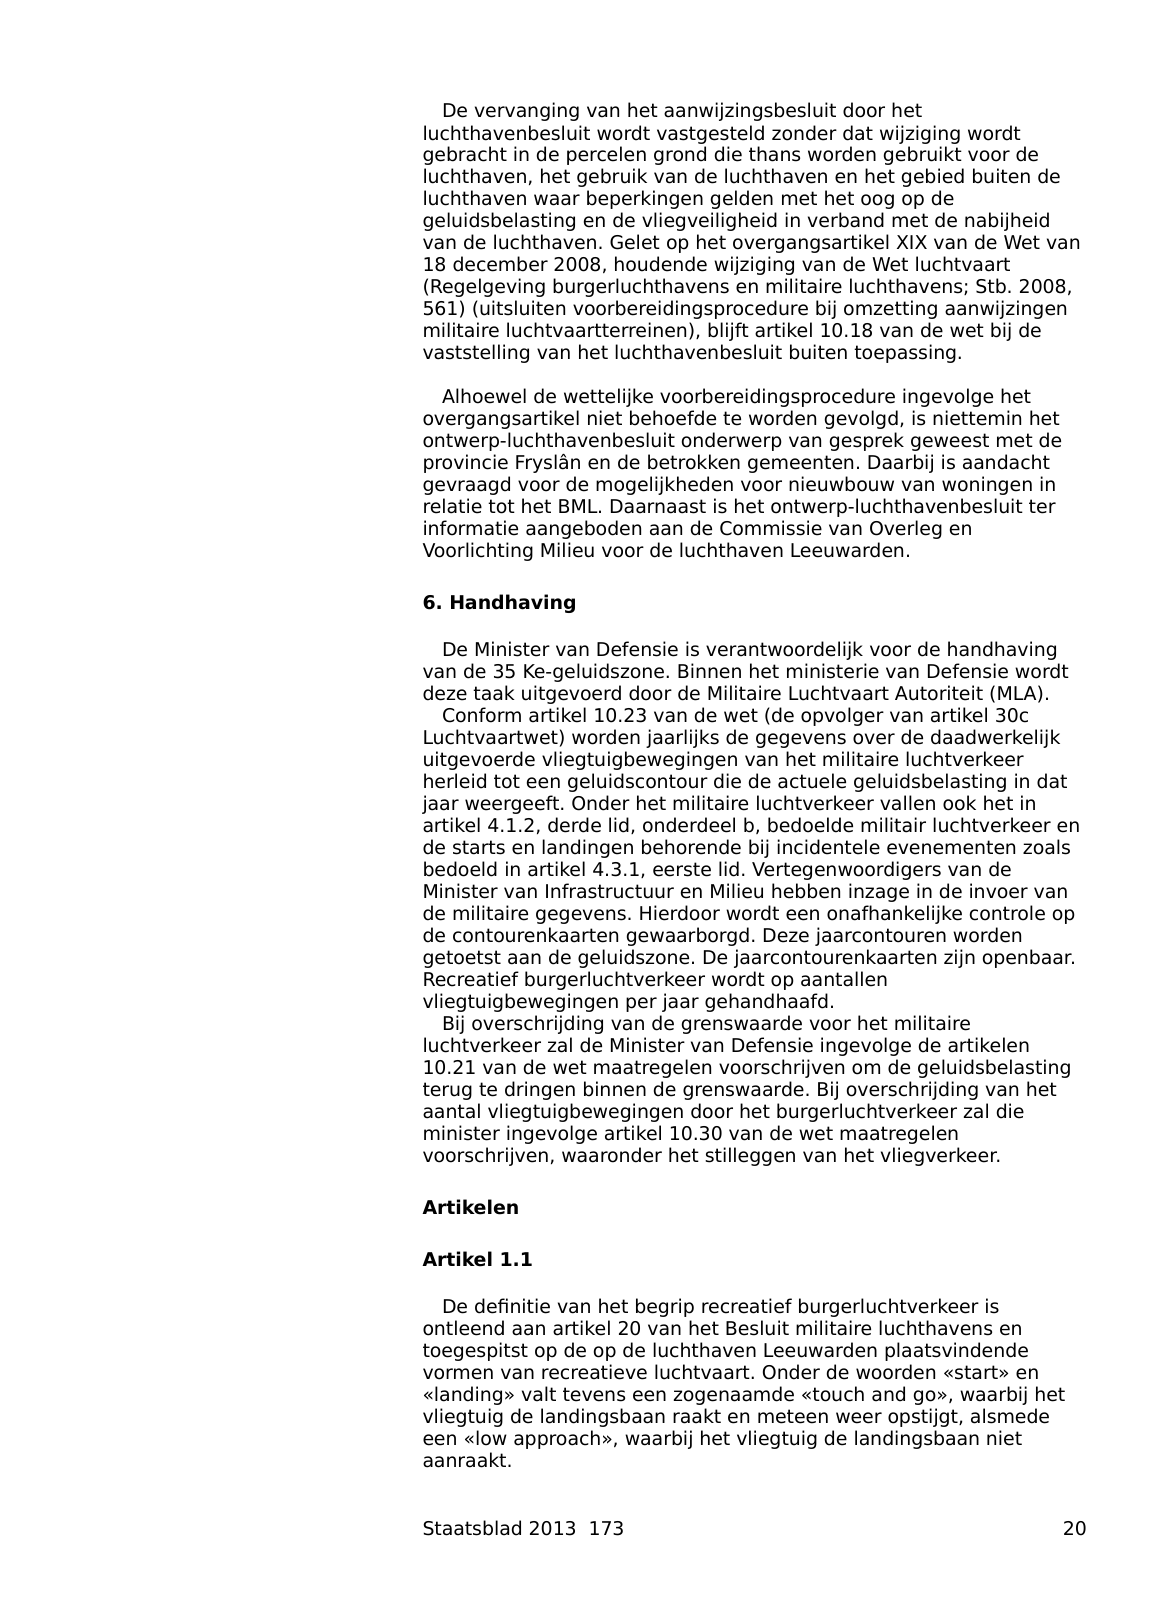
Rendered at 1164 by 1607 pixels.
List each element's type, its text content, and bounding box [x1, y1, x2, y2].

text De definitie van het begrip recreatief burgerluchtverkeer is ontleend aan artikel 20 van het Besluit militaire luchthavens en toegespitst op de op de luchthaven Leeuwarden plaatsvindende vormen van recreatieve luchtvaart. Onder de woorden «start» en «landing» valt tevens een zogenaamde «touch and go», waarbij het vliegtuig de landingsbaan raakt en meteen weer opstijgt, alsmede een «low approach», waarbij het vliegtuig de landingsbaan niet aanraakt. [422, 1296, 1087, 1471]
text De Minister van Defensie is verantwoordelijk voor de handhaving van de 35 Ke-geluidszone. Binnen het ministerie van Defensie wordt deze taak uitgevoerd door de Militaire Luchtvaart Autoriteit (MLA). [422, 639, 1087, 705]
text Bij overschrijding van de grenswaarde voor het militaire luchtverkeer zal de Minister van Defensie ingevolge de artikelen 10.21 van de wet maatregelen voorschrijven om de geluidsbelasting terug te dringen binnen de grenswaarde. Bij overschrijding van het aantal vliegtuigbewegingen door het burgerluchtverkeer zal die minister ingevolge artikel 10.30 van de wet maatregelen voorschrijven, waaronder het stilleggen van het vliegverkeer. [422, 1013, 1087, 1167]
subtitle Artikel 1.1 [422, 1249, 1087, 1271]
subtitle 6. Handhaving [422, 592, 1087, 614]
text Conform artikel 10.23 van de wet (de opvolger van artikel 30c Luchtvaartwet) worden jaarlijks de gegevens over de daadwerkelijk uitgevoerde vliegtuigbewegingen van het militaire luchtverkeer herleid tot een geluidscontour die de actuele geluidsbelasting in dat jaar weergeeft. Onder het militaire luchtverkeer vallen ook het in artikel 4.1.2, derde lid, onderdeel b, bedoelde militair luchtverkeer en de starts en landingen behorende bij incidentele evenementen zoals bedoeld in artikel 4.3.1, eerste lid. Vertegenwoordigers van de Minister van Infrastructuur en Milieu hebben inzage in de invoer van de militaire gegevens. Hierdoor wordt een onafhankelijke controle op de contourenkaarten gewaarborgd. Deze jaarcontouren worden getoetst aan de geluidszone. De jaarcontourenkaarten zijn openbaar. Recreatief burgerluchtverkeer wordt op aantallen vliegtuigbewegingen per jaar gehandhaafd. [422, 705, 1087, 1013]
text Alhoewel de wettelijke voorbereidingsprocedure ingevolge het overgangsartikel niet behoefde te worden gevolgd, is niettemin het ontwerp-luchthavenbesluit onderwerp van gesprek geweest met de provincie Fryslân en de betrokken gemeenten. Daarbij is aandacht gevraagd voor de mogelijkheden voor nieuwbouw van woningen in relatie tot het BML. Daarnaast is het ontwerp-luchthavenbesluit ter informatie aangeboden aan de Commissie van Overleg en Voorlichting Milieu voor de luchthaven Leeuwarden. [422, 386, 1087, 562]
text De vervanging van het aanwijzingsbesluit door het luchthavenbesluit wordt vastgesteld zonder dat wijziging wordt gebracht in de percelen grond die thans worden gebruikt voor de luchthaven, het gebruik van de luchthaven en het gebied buiten de luchthaven waar beperkingen gelden met het oog op de geluidsbelasting en de vliegveiligheid in verband met de nabijheid van de luchthaven. Gelet op het overgangsartikel XIX van de Wet van 18 december 2008, houdende wijziging van de Wet luchtvaart (Regelgeving burgerluchthavens en militaire luchthavens; Stb. 2008, 561) (uitsluiten voorbereidingsprocedure bij omzetting aanwijzingen militaire luchtvaartterreinen), blijft artikel 10.18 van de wet bij de vaststelling van het luchthavenbesluit buiten toepassing. [422, 100, 1087, 364]
subtitle Artikelen [422, 1197, 1087, 1219]
